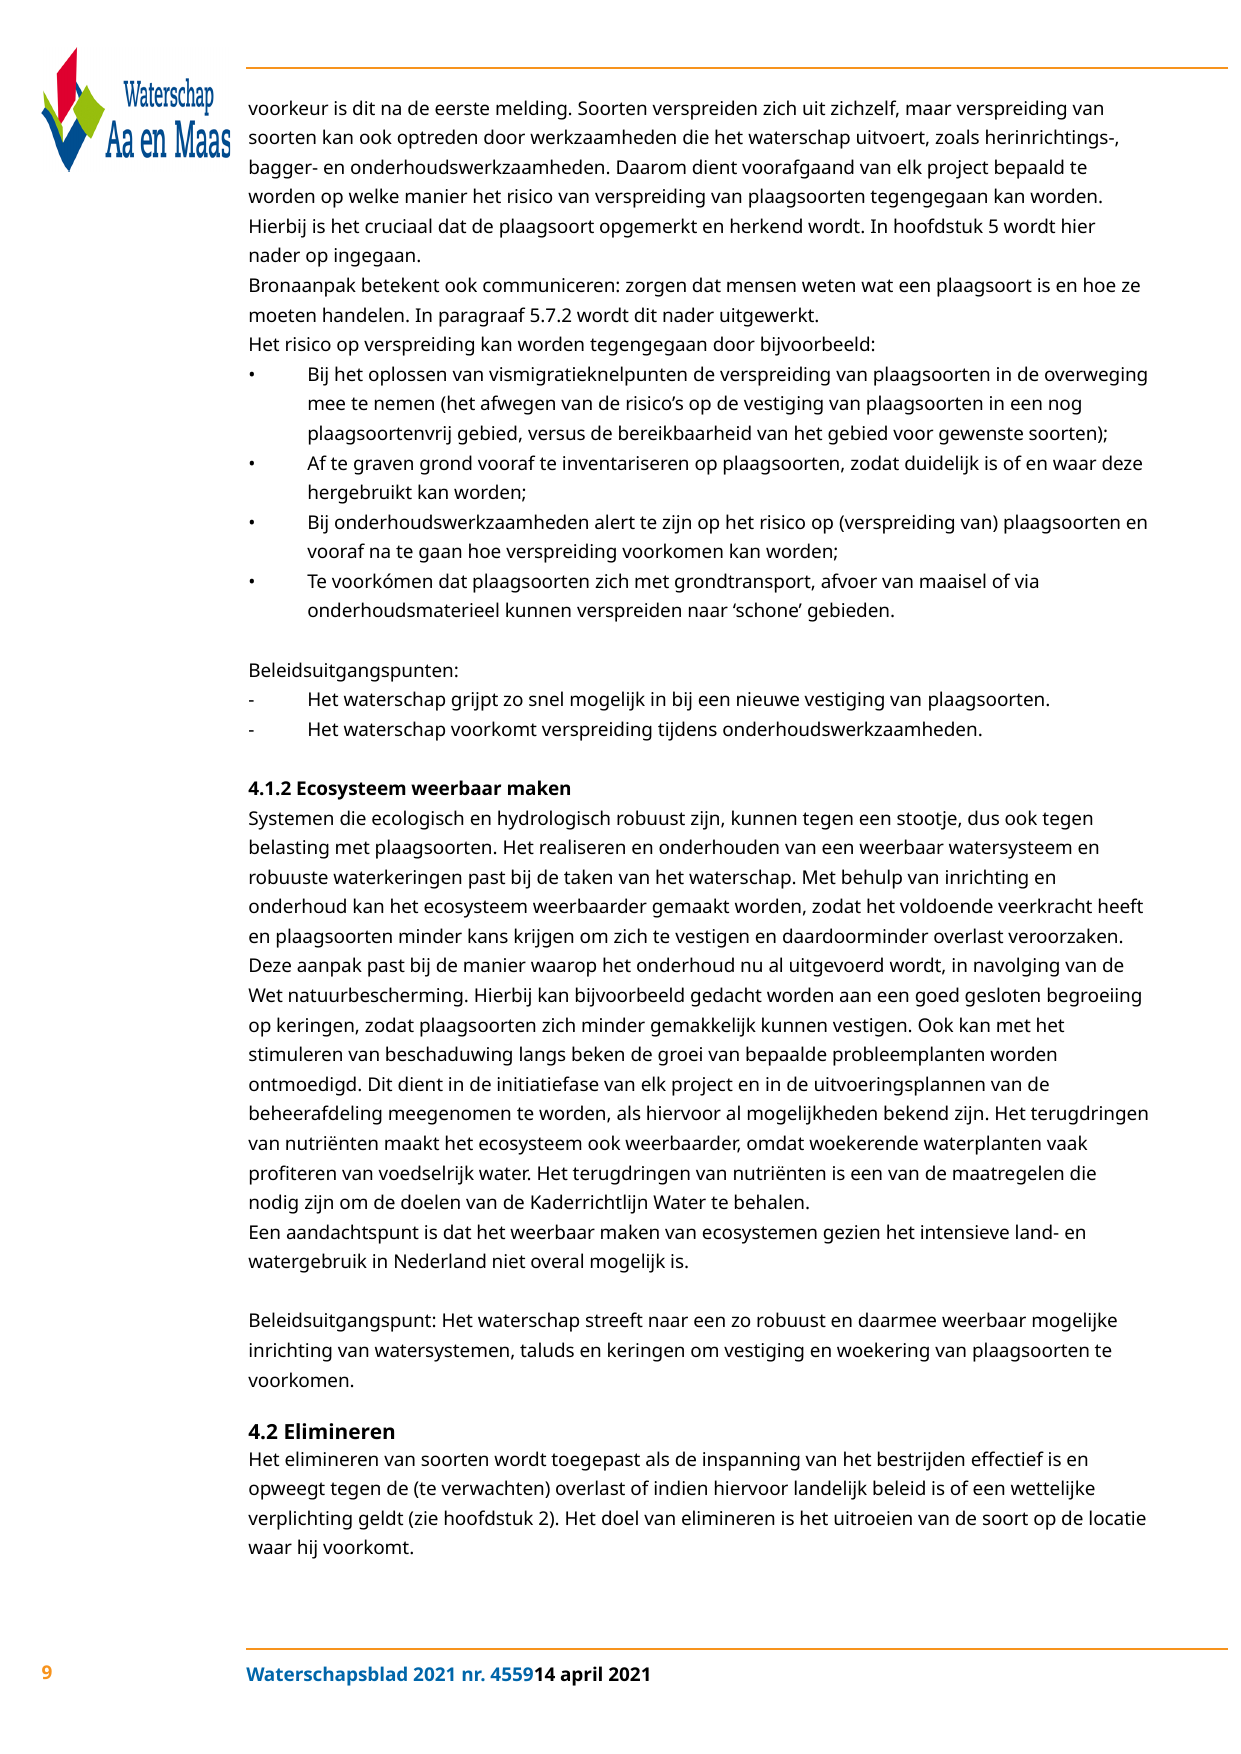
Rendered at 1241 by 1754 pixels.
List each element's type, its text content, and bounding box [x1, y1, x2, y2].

list Bij onderhoudswerkzaamheden alert te zijn op het risico op (verspreiding van) plaagsoorten en vooraf na te gaan hoe verspreiding voorkomen kan worden; [248, 509, 1152, 564]
text Beleidsuitgangspunten: [248, 657, 1152, 683]
text Het elimineren van soorten wordt toegepast als de inspanning van het bestrijden effectief is en opweegt tegen de (te verwachten) overlast of indien hiervoor landelijk beleid is of een wettelijke verplichting geldt (zie hoofdstuk 2). Het doel van elimineren is het uitroeien van de soort op de locatie waar hij voorkomt. [248, 1446, 1152, 1560]
list Het waterschap grijpt zo snel mogelijk in bij een nieuwe vestiging van plaagsoorten. [248, 686, 1152, 712]
list Af te graven grond vooraf te inventariseren op plaagsoorten, zodat duidelijk is of en waar deze hergebruikt kan worden; [248, 450, 1152, 505]
text Het risico op verspreiding kan worden tegengegaan door bijvoorbeeld: [248, 331, 1152, 357]
text Beleidsuitgangspunt: Het waterschap streeft naar een zo robuust en daarmee weerbaar mogelijke inrichting van watersystemen, taluds en keringen om vestiging en woekering van plaagsoorten te voorkomen. [248, 1308, 1152, 1393]
text Bronaanpak betekent ook communiceren: zorgen dat mensen weten wat een plaagsoort is en hoe ze moeten handelen. In paragraaf 5.7.2 wordt dit nader uitgewerkt. [248, 272, 1152, 328]
list Het waterschap voorkomt verspreiding tijdens onderhoudswerkzaamheden. [248, 716, 1152, 742]
text 4.2 Elimineren [248, 1417, 1152, 1446]
text 4.1.2 Ecosysteem weerbaar maken [248, 775, 1152, 801]
text Systemen die ecologisch en hydrologisch robuust zijn, kunnen tegen een stootje, dus ook tegen belasting met plaagsoorten. Het realiseren en onderhouden van een weerbaar watersysteem en robuuste waterkeringen past bij de taken van het waterschap. Met behulp van inrichting en onderhoud kan het ecosysteem weerbaarder gemaakt worden, zodat het voldoende veerkracht heeft en plaagsoorten minder kans krijgen om zich te vestigen en daardoorminder overlast veroorzaken. Deze aanpak past bij de manier waarop het onderhoud nu al uitgevoerd wordt, in navolging van de Wet natuurbescherming. Hierbij kan bijvoorbeeld gedacht worden aan een goed gesloten begroeiing op keringen, zodat plaagsoorten zich minder gemakkelijk kunnen vestigen. Ook kan met het stimuleren van beschaduwing langs beken de groei van bepaalde probleemplanten worden ontmoedigd. Dit dient in de initiatiefase van elk project en in de uitvoeringsplannen van de beheerafdeling meegenomen te worden, als hiervoor al mogelijkheden bekend zijn. Het terugdringen van nutriënten maakt het ecosysteem ook weerbaarder, omdat woekerende waterplanten vaak profiteren van voedselrijk water. Het terugdringen van nutriënten is een van de maatregelen die nodig zijn om de doelen van de Kaderrichtlijn Water te behalen. [248, 805, 1152, 1215]
list Bij het oplossen van vismigratieknelpunten de verspreiding van plaagsoorten in de overweging mee te nemen (het afwegen van de risico’s op de vestiging van plaagsoorten in een nog plaagsoortenvrij gebied, versus de bereikbaarheid van het gebied voor gewenste soorten); [248, 361, 1152, 446]
text voorkeur is dit na de eerste melding. Soorten verspreiden zich uit zichzelf, maar verspreiding van soorten kan ook optreden door werkzaamheden die het waterschap uitvoert, zoals herinrichtings-, bagger- en onderhoudswerkzaamheden. Daarom dient voorafgaand van elk project bepaald te worden op welke manier het risico van verspreiding van plaagsoorten tegengegaan kan worden. Hierbij is het cruciaal dat de plaagsoort opgemerkt en herkend wordt. In hoofdstuk 5 wordt hier nader op ingegaan. [248, 95, 1152, 268]
picture [41, 47, 231, 172]
list Te voorkómen dat plaagsoorten zich met grondtransport, afvoer van maaisel of via onderhoudsmaterieel kunnen verspreiden naar ‘schone’ gebieden. [248, 568, 1152, 623]
text Een aandachtspunt is dat het weerbaar maken van ecosystemen gezien het intensieve land- en watergebruik in Nederland niet overal mogelijk is. [248, 1219, 1152, 1274]
